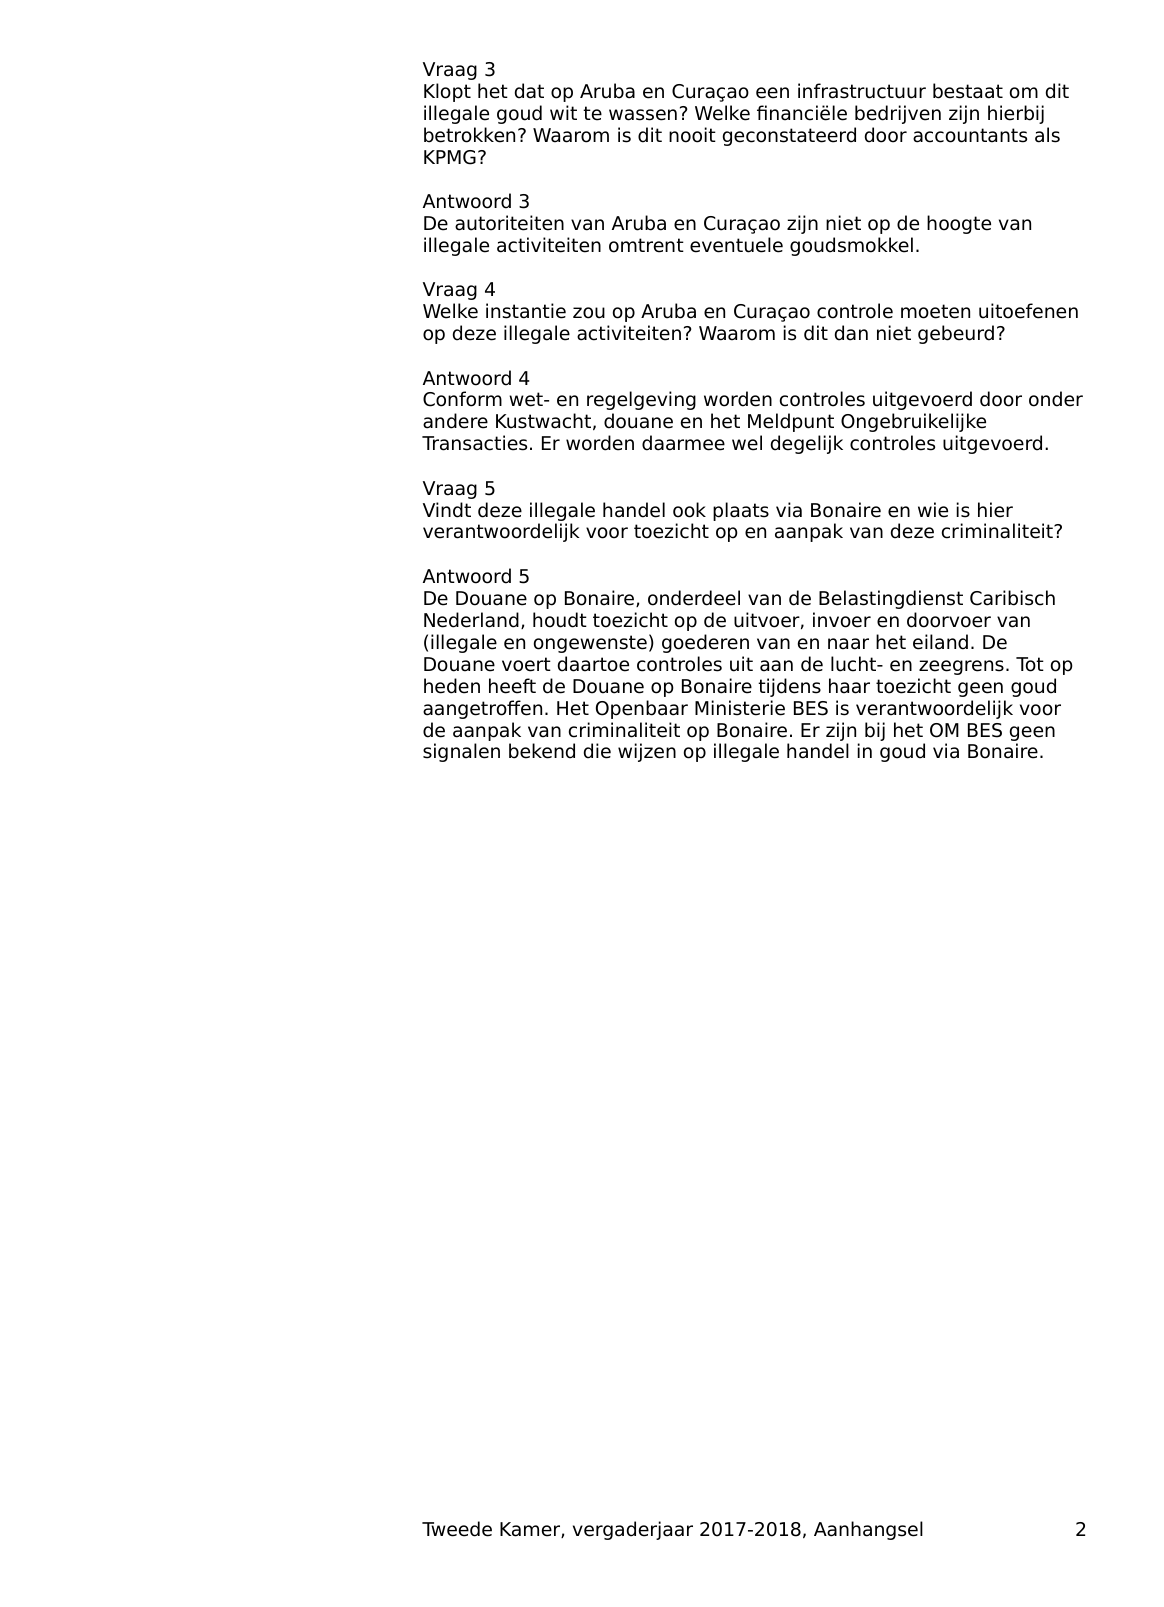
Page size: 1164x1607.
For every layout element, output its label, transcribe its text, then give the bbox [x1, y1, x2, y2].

text Antwoord 3 [422, 191, 1087, 213]
text Welke instantie zou op Aruba en Curaçao controle moeten uitoefenen op deze illegale activiteiten? Waarom is dit dan niet gebeurd? [422, 301, 1087, 345]
text Vindt deze illegale handel ook plaats via Bonaire en wie is hier verantwoordelijk voor toezicht op en aanpak van deze criminaliteit? [422, 499, 1087, 543]
text De autoriteiten van Aruba en Curaçao zijn niet op de hoogte van illegale activiteiten omtrent eventuele goudsmokkel. [422, 213, 1087, 257]
text Klopt het dat op Aruba en Curaçao een infrastructuur bestaat om dit illegale goud wit te wassen? Welke financiële bedrijven zijn hierbij betrokken? Waarom is dit nooit geconstateerd door accountants als KPMG? [422, 81, 1087, 169]
text Conform wet- en regelgeving worden controles uitgevoerd door onder andere Kustwacht, douane en het Meldpunt Ongebruikelijke Transacties. Er worden daarmee wel degelijk controles uitgevoerd. [422, 389, 1087, 455]
text De Douane op Bonaire, onderdeel van de Belastingdienst Caribisch Nederland, houdt toezicht op de uitvoer, invoer en doorvoer van (illegale en ongewenste) goederen van en naar het eiland. De Douane voert daartoe controles uit aan de lucht- en zeegrens. Tot op heden heeft de Douane op Bonaire tijdens haar toezicht geen goud aangetroffen. Het Openbaar Ministerie BES is verantwoordelijk voor de aanpak van criminaliteit op Bonaire. Er zijn bij het OM BES geen signalen bekend die wijzen op illegale handel in goud via Bonaire. [422, 588, 1087, 763]
text Vraag 3 [422, 59, 1087, 81]
text Antwoord 5 [422, 566, 1087, 588]
text Antwoord 4 [422, 367, 1087, 389]
text Vraag 5 [422, 477, 1087, 499]
text Vraag 4 [422, 279, 1087, 301]
